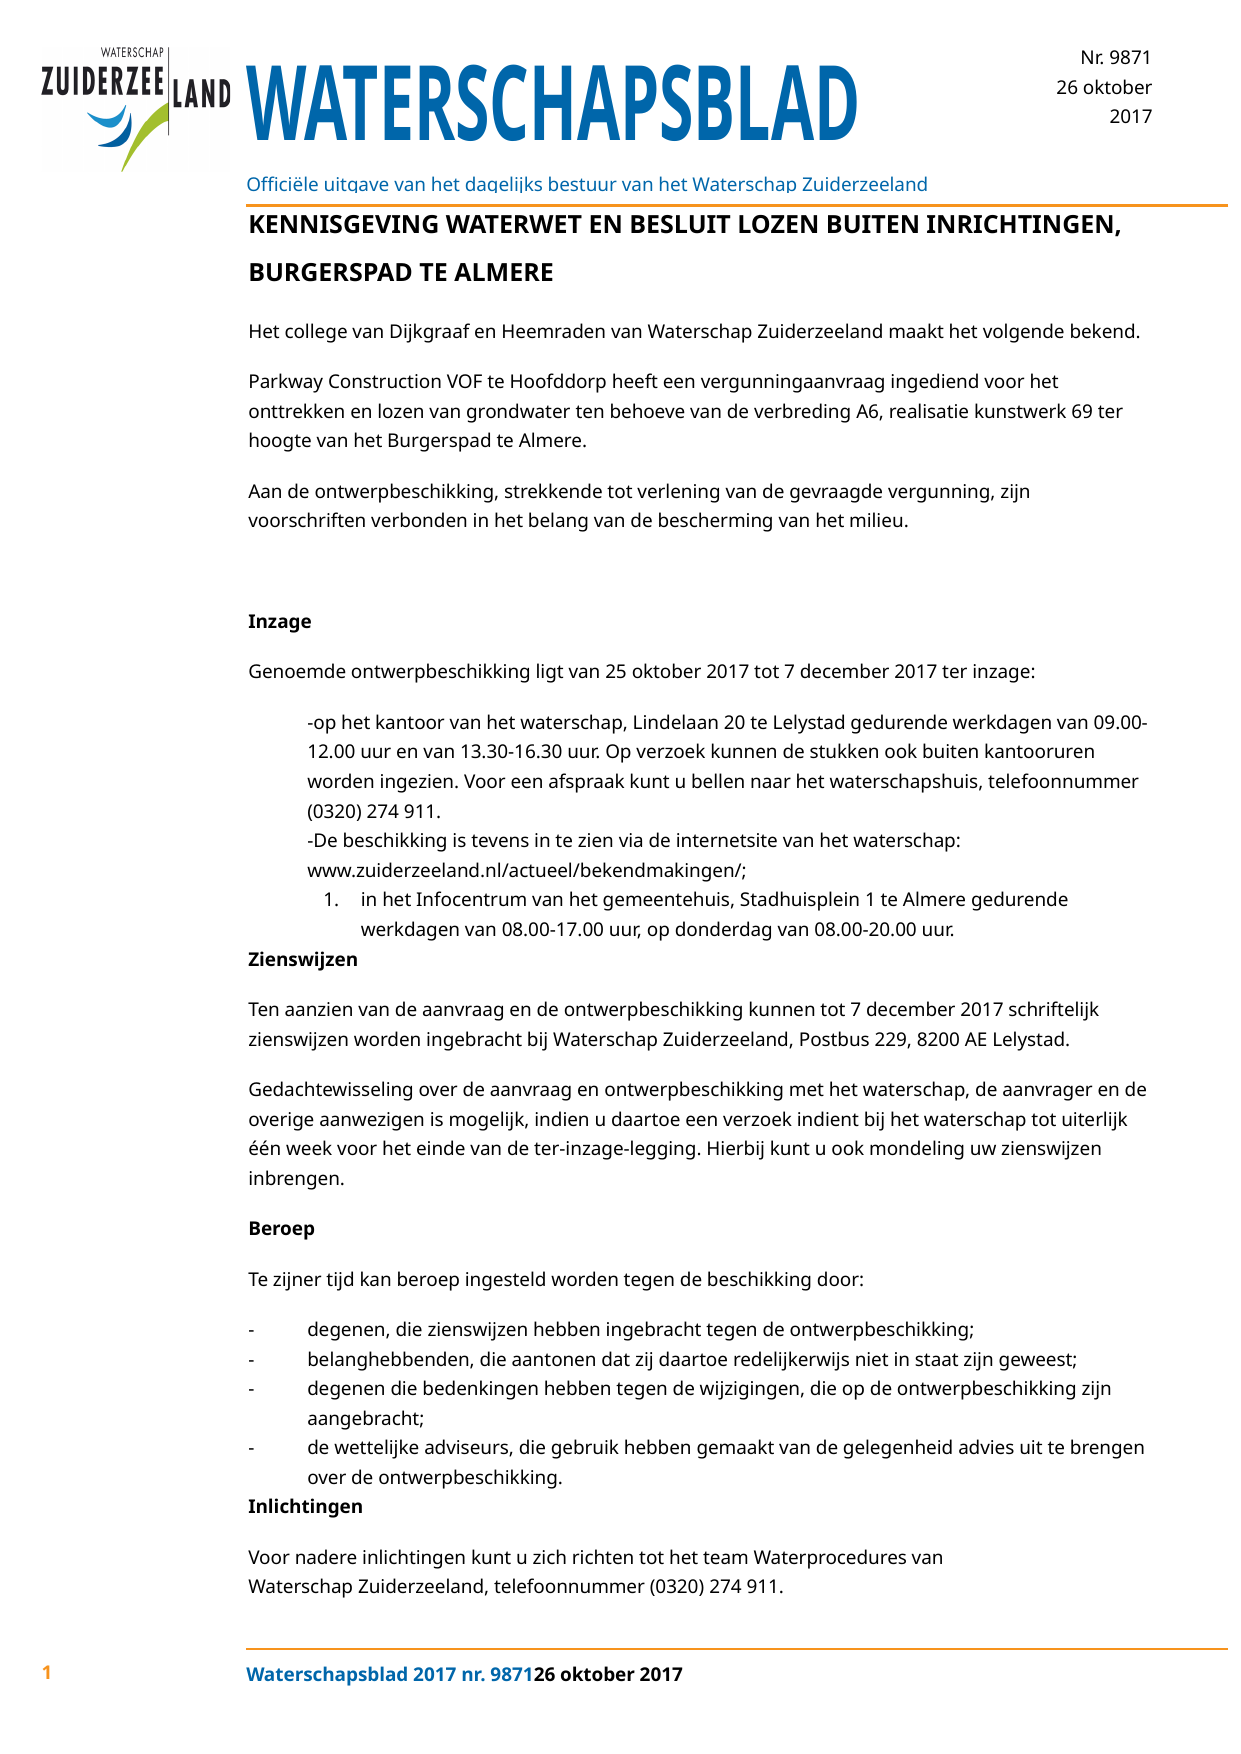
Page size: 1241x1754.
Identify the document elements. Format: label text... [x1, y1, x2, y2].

text Genoemde ontwerpbeschikking ligt van 25 oktober 2017 tot 7 december 2017 ter inzage: [248, 659, 1152, 684]
list in het Infocentrum van het gemeentehuis, Stadhuisplein 1 te Almere gedurende werkdagen van 08.00-17.00 uur, op donderdag van 08.00-20.00 uur. [323, 887, 1152, 942]
text Aan de ontwerpbeschikking, strekkende tot verlening van de gevraagde vergunning, zijn voorschriften verbonden in het belang van de bescherming van het milieu. [248, 478, 1152, 533]
list de wettelijke adviseurs, die gebruik hebben gemaakt van de gelegenheid advies uit te brengen over de ontwerpbeschikking. [248, 1434, 1152, 1490]
list -op het kantoor van het waterschap, Lindelaan 20 te Lelystad gedurende werkdagen van 09.00-12.00 uur en van 13.30-16.30 uur. Op verzoek kunnen de stukken ook buiten kantooruren worden ingezien. Voor een afspraak kunt u bellen naar het waterschapshuis, telefoonnummer (0320) 274 911. [248, 709, 1152, 824]
list degenen die bedenkingen hebben tegen de wijzigingen, die op de ontwerpbeschikking zijn aangebracht; [248, 1375, 1152, 1431]
list belanghebbenden, die aantonen dat zij daartoe redelijkerwijs niet in staat zijn geweest; [248, 1346, 1152, 1372]
text Ten aanzien van de aanvraag en de ontwerpbeschikking kunnen tot 7 december 2017 schriftelijk zienswijzen worden ingebracht bij Waterschap Zuiderzeeland, Postbus 229, 8200 AE Lelystad. [248, 996, 1152, 1052]
text Voor nadere inlichtingen kunt u zich richten tot het team Waterprocedures van Waterschap Zuiderzeeland, telefoonnummer (0320) 274 911. [248, 1544, 1152, 1599]
text Het college van Dijkgraaf en Heemraden van Waterschap Zuiderzeeland maakt het volgende bekend. [248, 318, 1152, 344]
text Inzage [248, 608, 1152, 634]
text Zienswijzen [248, 946, 1152, 972]
text Te zijner tijd kan beroep ingesteld worden tegen de beschikking door: [248, 1266, 1152, 1292]
text Gedachtewisseling over de aanvraag en ontwerpbeschikking met het waterschap, de aanvrager en de overige aanwezigen is mogelijk, indien u daartoe een verzoek indient bij het waterschap tot uiterlijk één week voor het einde van de ter-inzage-legging. Hierbij kunt u ook mondeling uw zienswijzen inbrengen. [248, 1076, 1152, 1191]
text KENNISGEVING WATERWET EN BESLUIT LOZEN BUITEN INRICHTINGEN, BURGERSPAD TE ALMERE [248, 207, 1152, 288]
list degenen, die zienswijzen hebben ingebracht tegen de ontwerpbeschikking; [248, 1316, 1152, 1342]
text Beroep [248, 1215, 1152, 1241]
list -De beschikking is tevens in te zien via de internetsite van het waterschap: www.zuiderzeeland.nl/actueel/bekendmakingen/; [248, 827, 1152, 883]
text Inlichtingen [248, 1494, 1152, 1519]
text Parkway Construction VOF te Hoofddorp heeft een vergunningaanvraag ingediend voor het onttrekken en lozen van grondwater ten behoeve van de verbreding A6, realisatie kunstwerk 69 ter hoogte van het Burgerspad te Almere. [248, 368, 1152, 453]
picture [41, 47, 231, 172]
